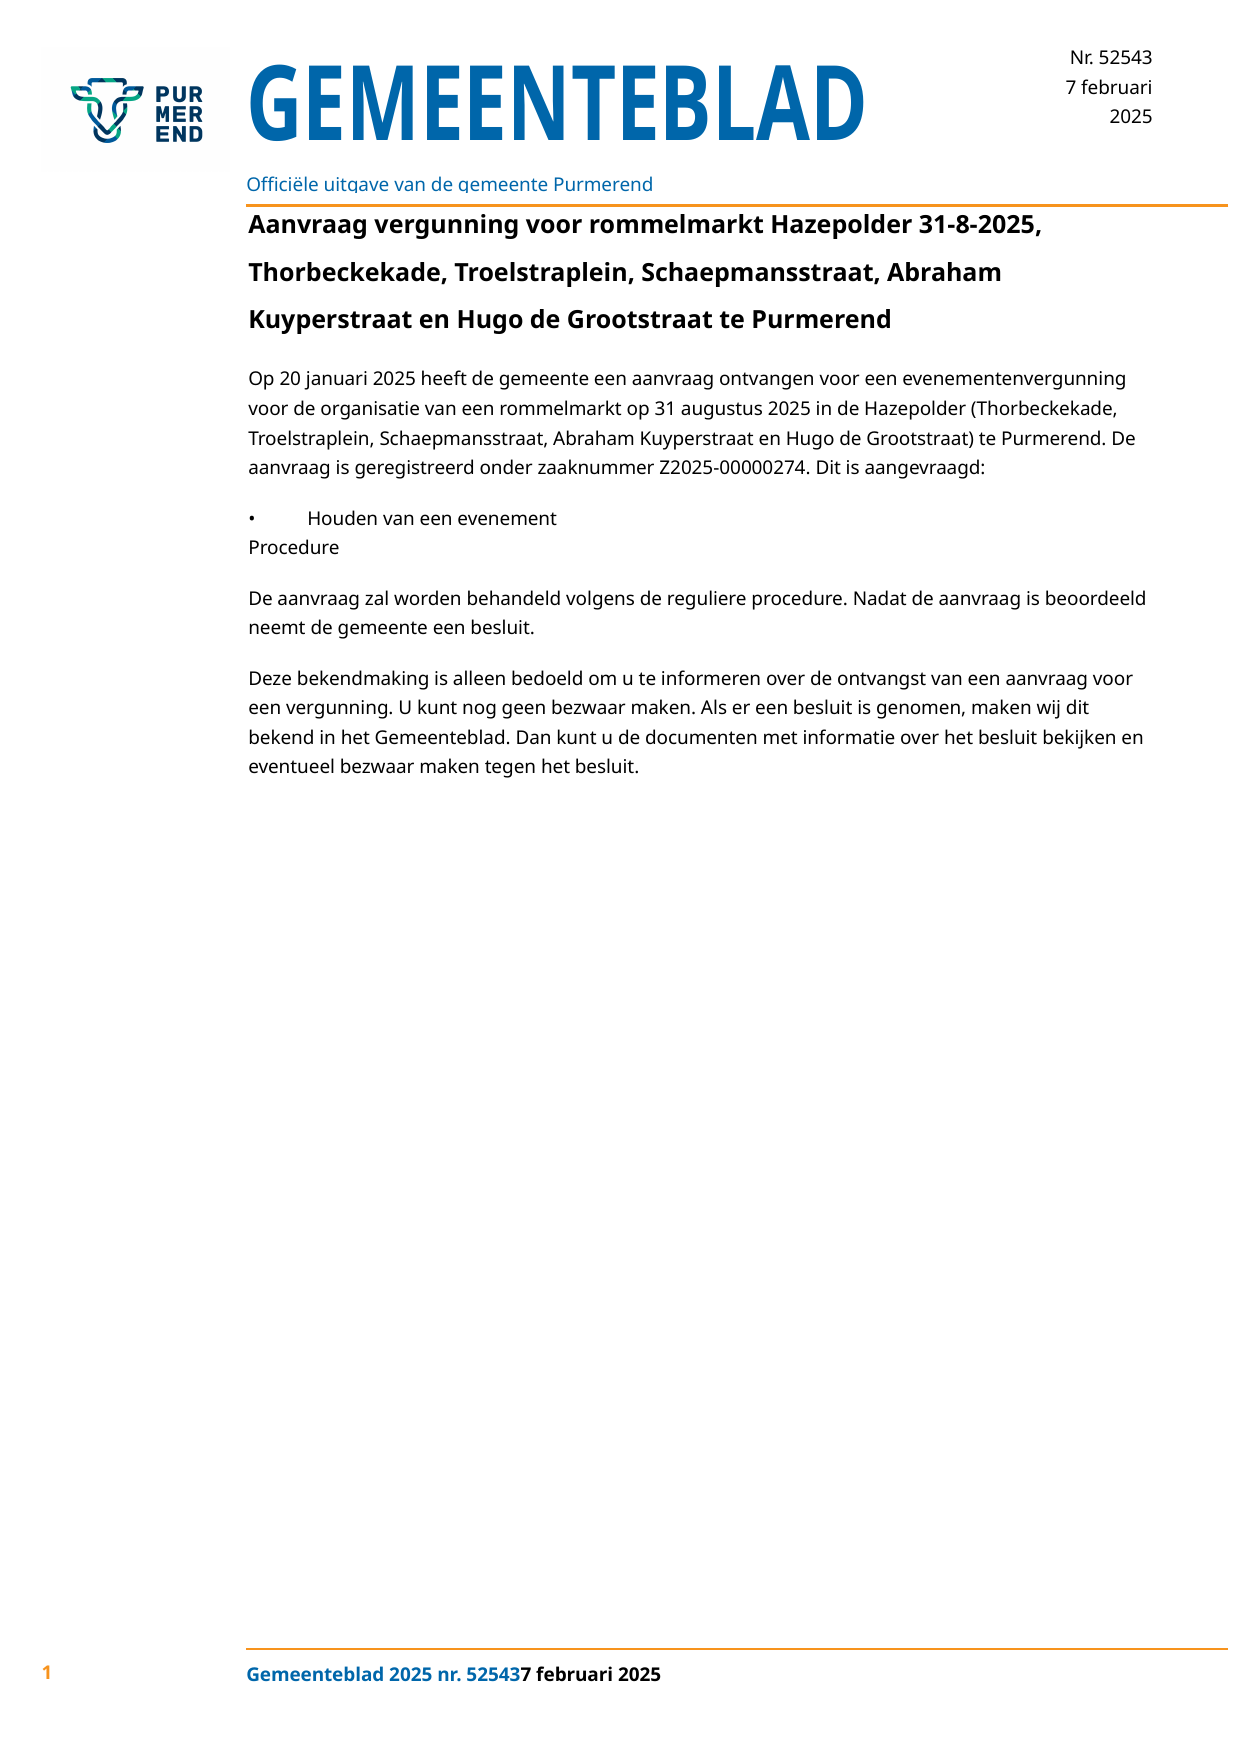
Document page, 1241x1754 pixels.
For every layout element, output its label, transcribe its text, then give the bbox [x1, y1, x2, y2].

text Aanvraag vergunning voor rommelmarkt Hazepolder 31-8-2025, Thorbeckekade, Troelstraplein, Schaepmansstraat, Abraham Kuyperstraat en Hugo de Grootstraat te Purmerend [248, 207, 1152, 336]
picture [41, 47, 231, 172]
list Houden van een evenement [248, 505, 1152, 530]
text Deze bekendmaking is alleen bedoeld om u te informeren over de ontvangst van een aanvraag voor een vergunning. U kunt nog geen bezwaar maken. Als er een besluit is genomen, maken wij dit bekend in het Gemeenteblad. Dan kunt u de documenten met informatie over het besluit bekijken en eventueel bezwaar maken tegen het besluit. [248, 665, 1152, 779]
text Procedure [248, 534, 1152, 560]
text De aanvraag zal worden behandeld volgens de reguliere procedure. Nadat de aanvraag is beoordeeld neemt de gemeente een besluit. [248, 585, 1152, 640]
text Op 20 januari 2025 heeft de gemeente een aanvraag ontvangen voor een evenementenvergunning voor de organisatie van een rommelmarkt op 31 augustus 2025 in de Hazepolder (Thorbeckekade, Troelstraplein, Schaepmansstraat, Abraham Kuyperstraat en Hugo de Grootstraat) te Purmerend. De aanvraag is geregistreerd onder zaaknummer Z2025-00000274. Dit is aangevraagd: [248, 366, 1152, 480]
